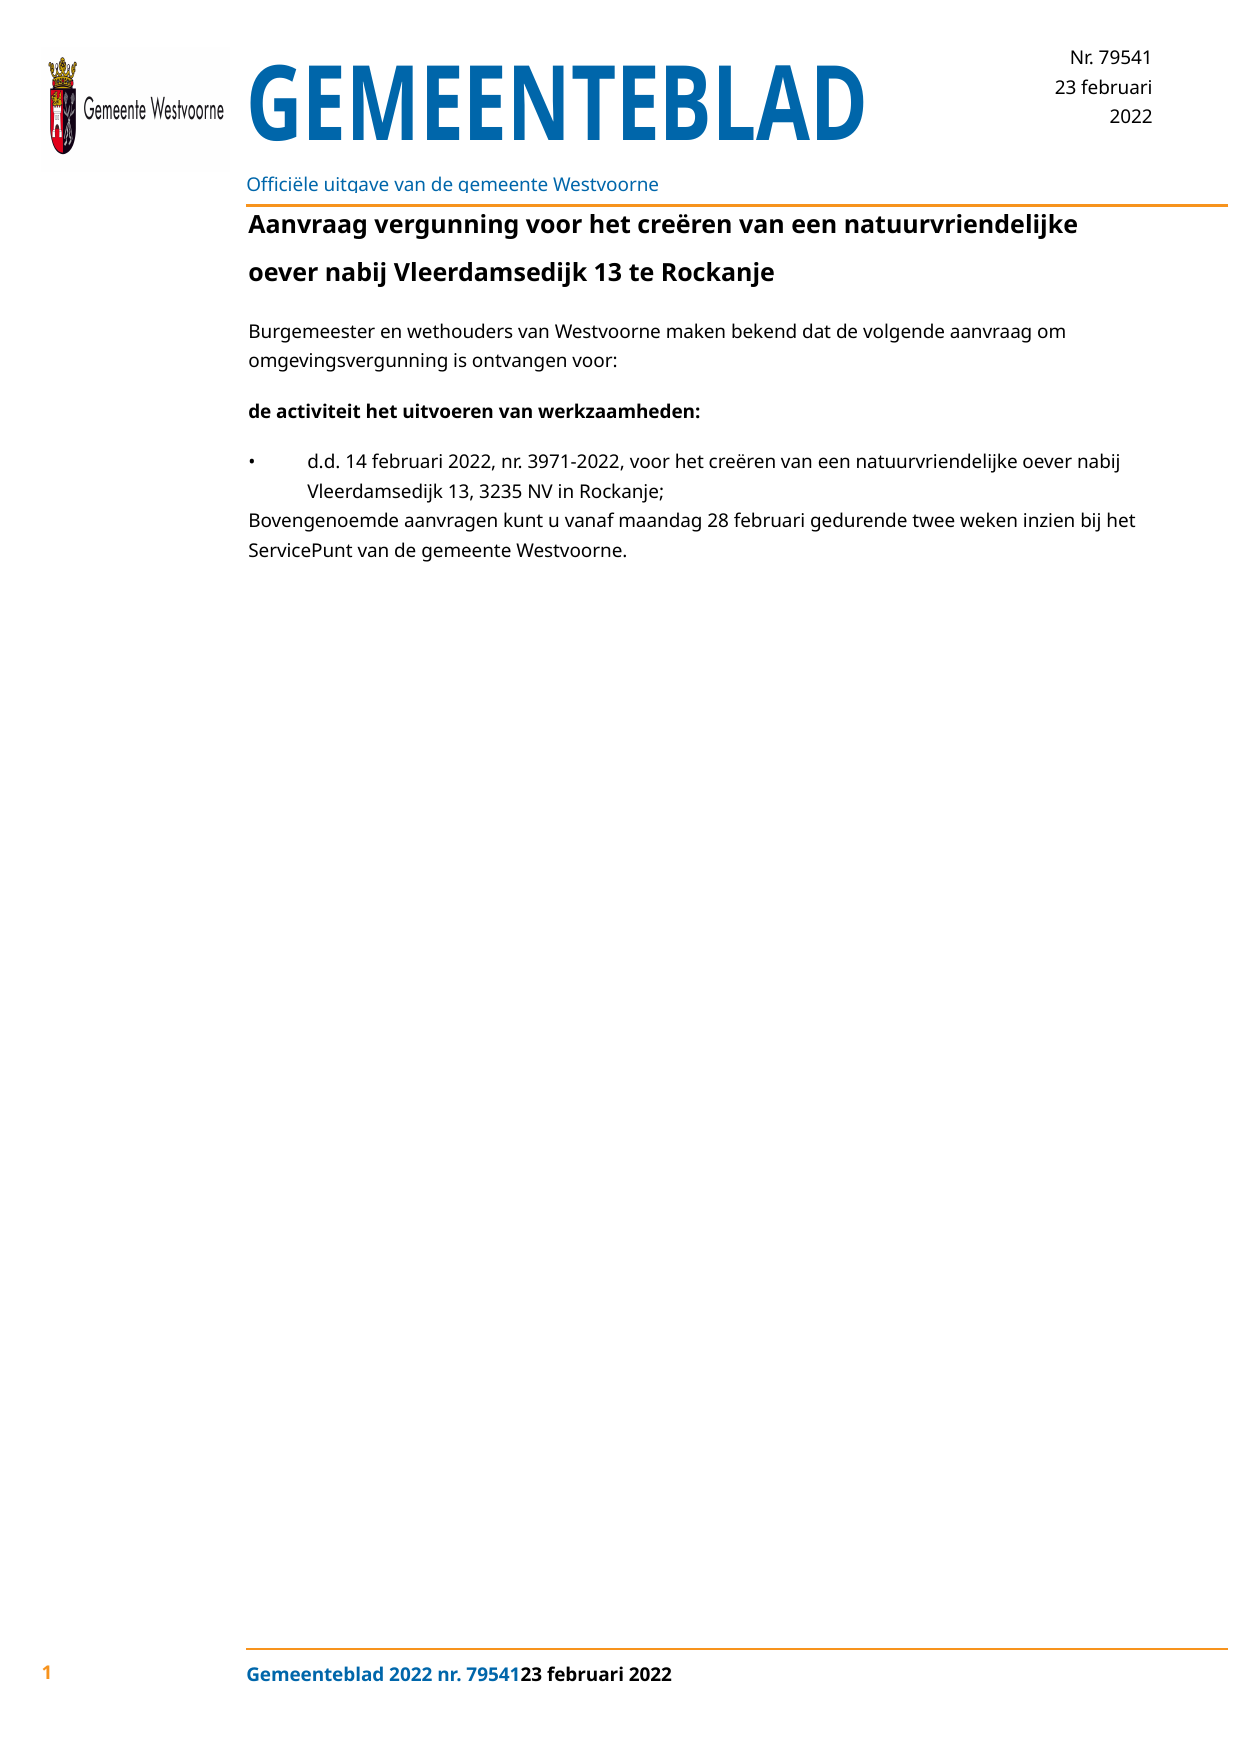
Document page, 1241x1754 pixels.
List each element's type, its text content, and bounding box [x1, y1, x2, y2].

text Burgemeester en wethouders van Westvoorne maken bekend dat de volgende aanvraag om omgevingsvergunning is ontvangen voor: [248, 318, 1152, 373]
picture [41, 47, 231, 172]
text Bovengenoemde aanvragen kunt u vanaf maandag 28 februari gedurende twee weken inzien bij het ServicePunt van de gemeente Westvoorne. [248, 507, 1152, 563]
list d.d. 14 februari 2022, nr. 3971-2022, voor het creëren van een natuurvriendelijke oever nabij Vleerdamsedijk 13, 3235 NV in Rockanje; [248, 448, 1152, 504]
text de activiteit het uitvoeren van werkzaamheden: [248, 398, 1152, 424]
text Aanvraag vergunning voor het creëren van een natuurvriendelijke oever nabij Vleerdamsedijk 13 te Rockanje [248, 207, 1152, 288]
